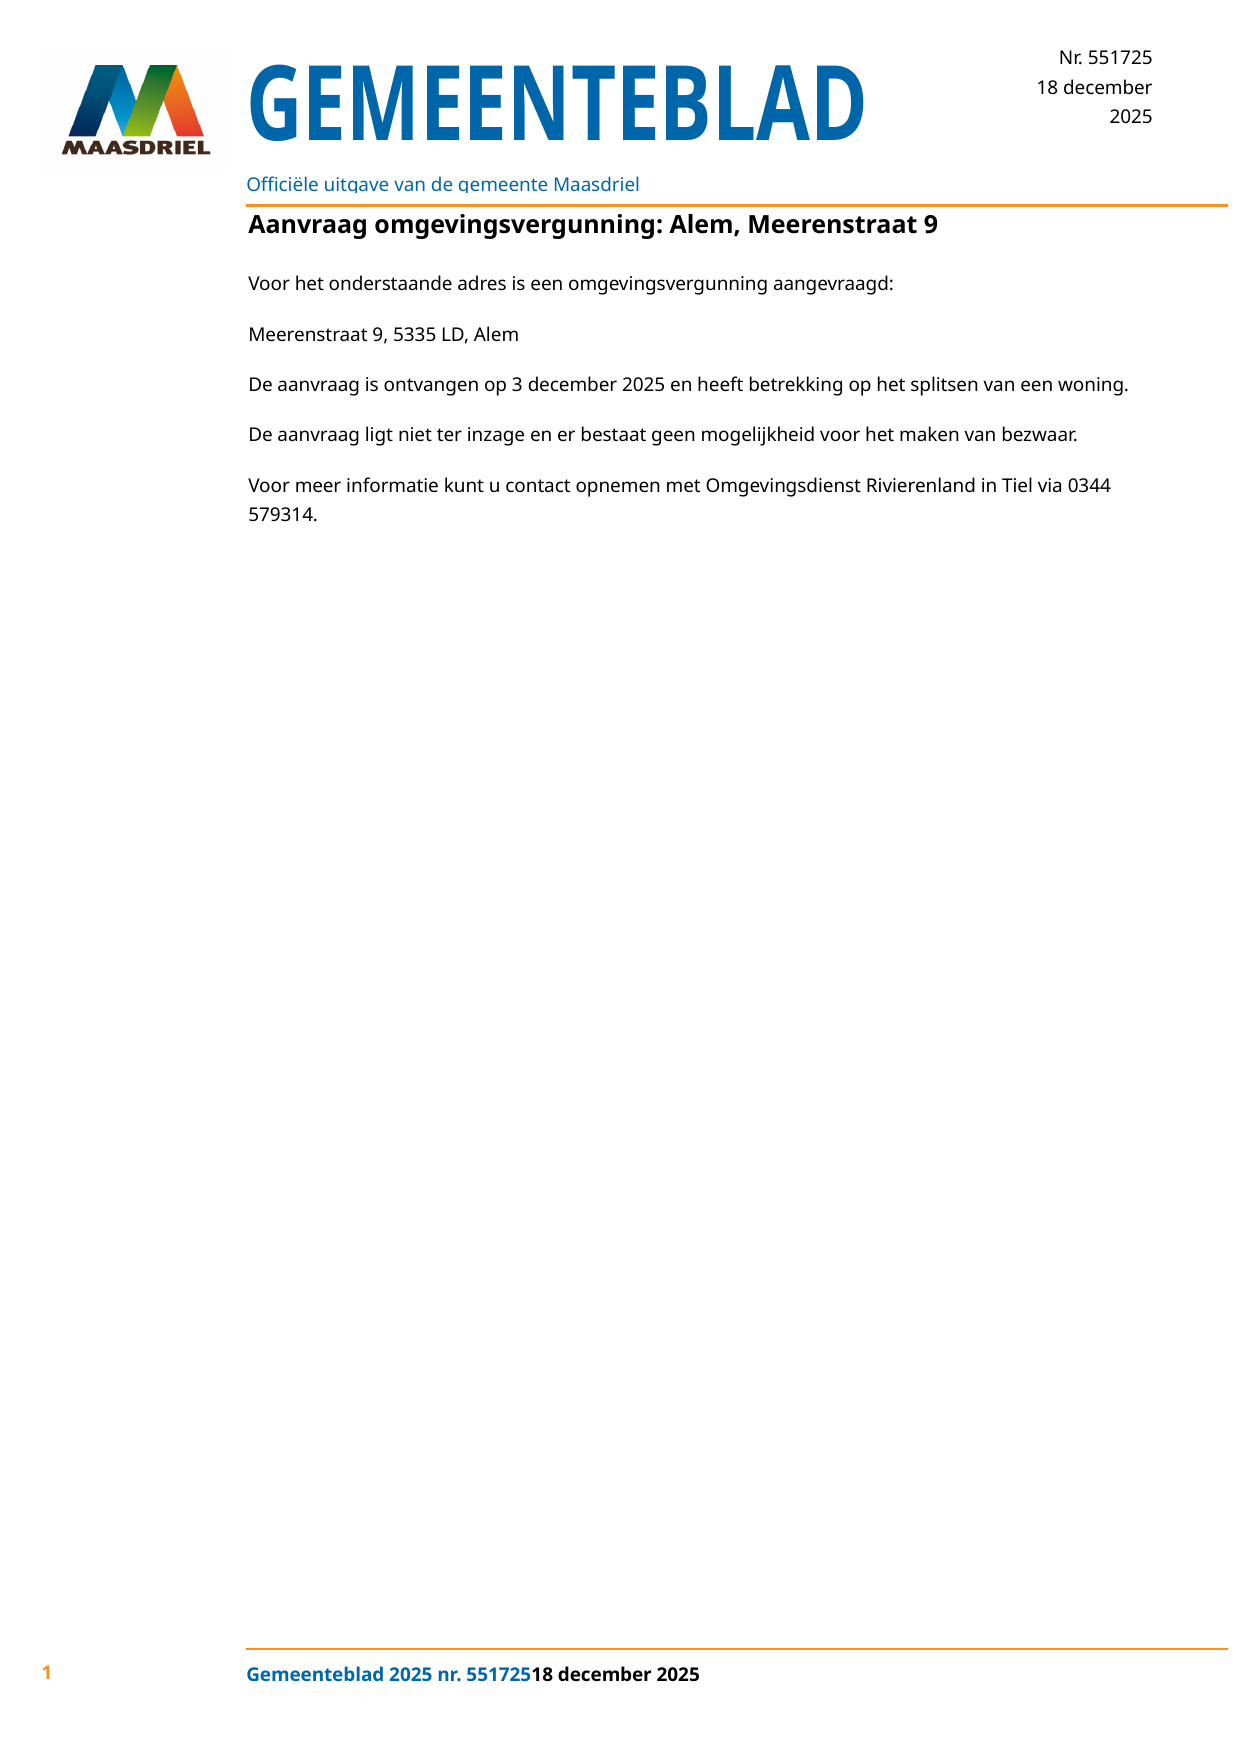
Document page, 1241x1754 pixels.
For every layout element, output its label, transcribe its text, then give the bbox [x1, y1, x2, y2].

text De aanvraag is ontvangen op 3 december 2025 en heeft betrekking op het splitsen van een woning. [248, 371, 1152, 397]
text Aanvraag omgevingsvergunning: Alem, Meerenstraat 9 [248, 207, 1152, 241]
text Meerenstraat 9, 5335 LD, Alem [248, 321, 1152, 346]
text Voor het onderstaande adres is een omgevingsvergunning aangevraagd: [248, 270, 1152, 296]
picture [41, 47, 231, 172]
text De aanvraag ligt niet ter inzage en er bestaat geen mogelijkheid voor het maken van bezwaar. [248, 422, 1152, 447]
text Voor meer informatie kunt u contact opnemen met Omgevingsdienst Rivierenland in Tiel via 0344 579314. [248, 472, 1152, 527]
